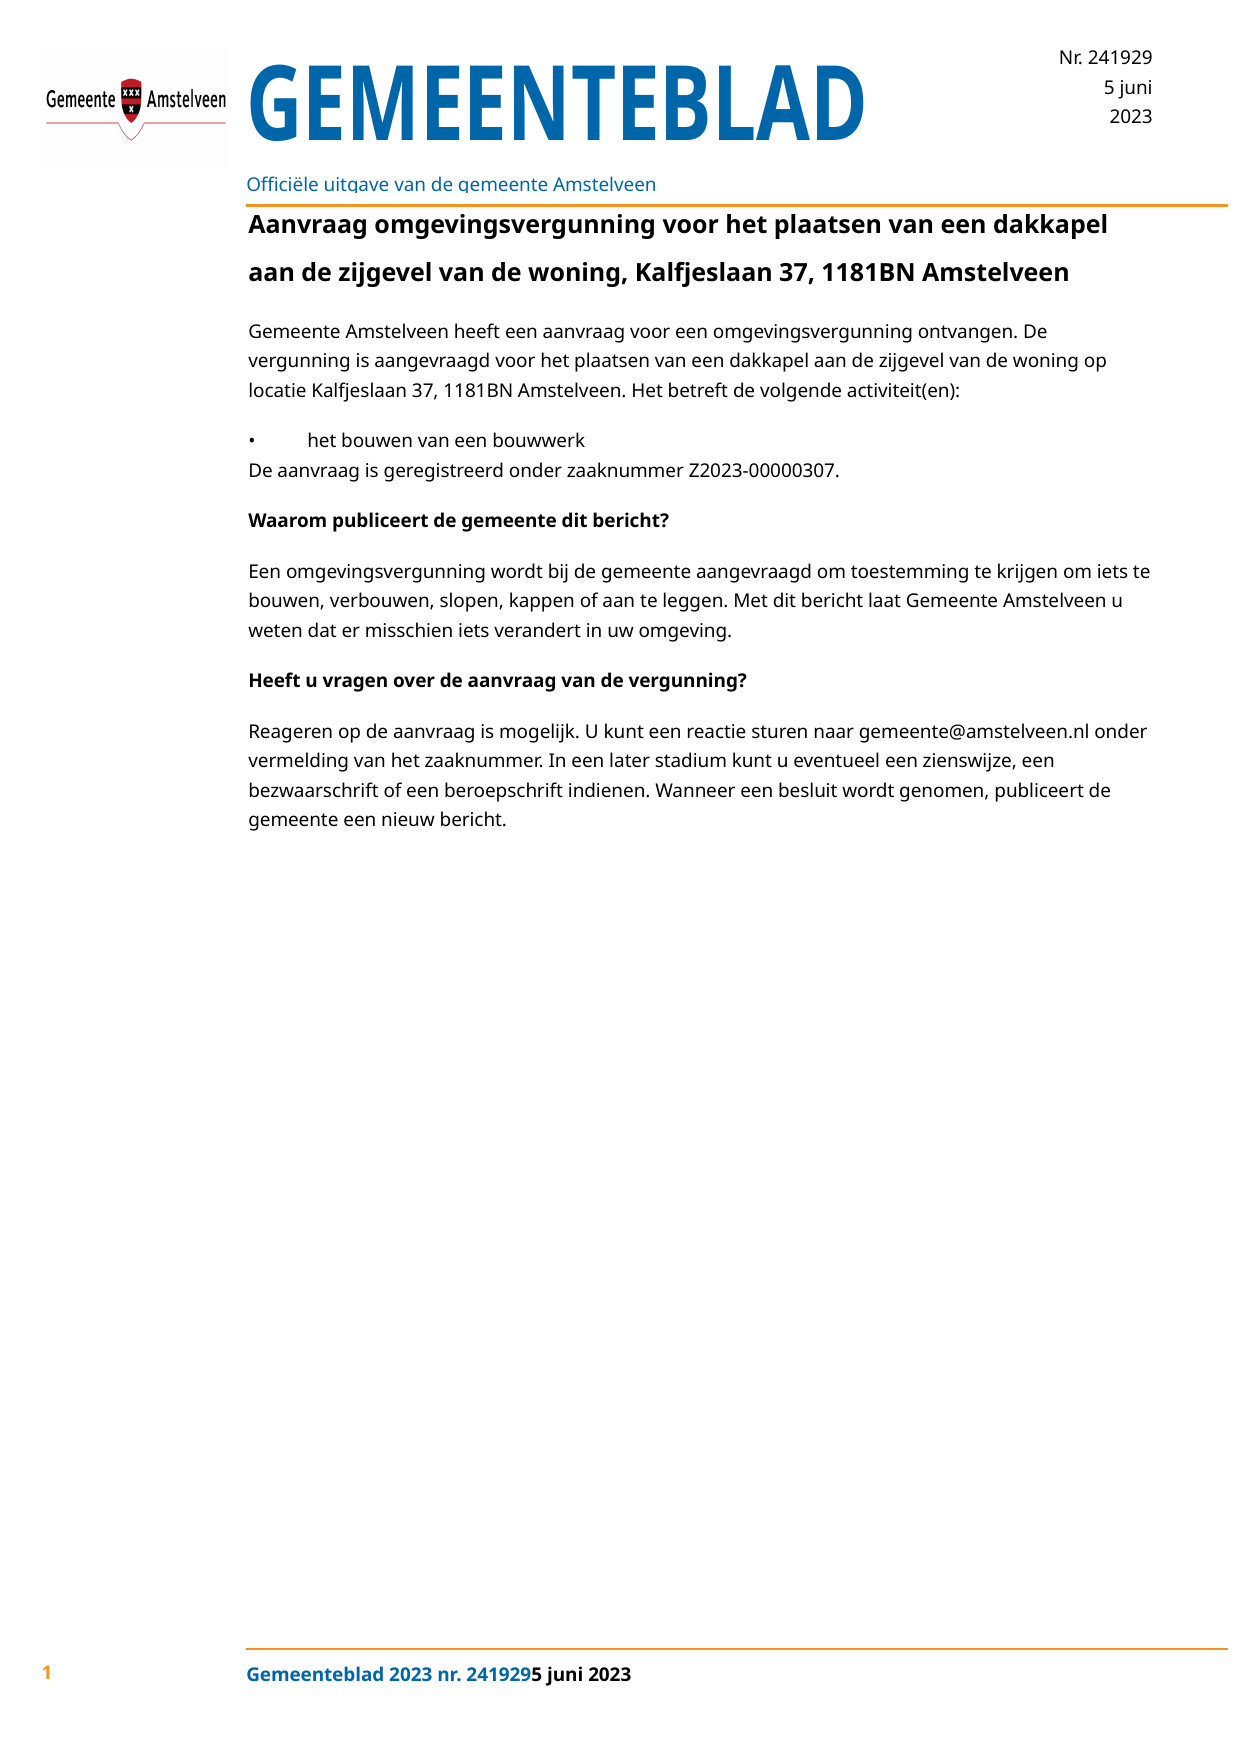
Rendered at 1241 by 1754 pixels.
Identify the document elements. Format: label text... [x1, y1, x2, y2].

text Gemeente Amstelveen heeft een aanvraag voor een omgevingsvergunning ontvangen. De vergunning is aangevraagd voor het plaatsen van een dakkapel aan de zijgevel van de woning op locatie Kalfjeslaan 37, 1181BN Amstelveen. Het betreft de volgende activiteit(en): [248, 318, 1152, 403]
text De aanvraag is geregistreerd onder zaaknummer Z2023-00000307. [248, 457, 1152, 483]
text Reageren op de aanvraag is mogelijk. U kunt een reactie sturen naar gemeente@amstelveen.nl onder vermelding van het zaaknummer. In een later stadium kunt u eventueel een zienswijze, een bezwaarschrift of een beroepschrift indienen. Wanneer een besluit wordt genomen, publiceert de gemeente een nieuw bericht. [248, 718, 1152, 832]
text Een omgevingsvergunning wordt bij de gemeente aangevraagd om toestemming te krijgen om iets te bouwen, verbouwen, slopen, kappen of aan te leggen. Met dit bericht laat Gemeente Amstelveen u weten dat er misschien iets verandert in uw omgeving. [248, 558, 1152, 643]
picture [41, 47, 231, 172]
text Heeft u vragen over de aanvraag van de vergunning? [248, 667, 1152, 693]
list het bouwen van een bouwwerk [248, 427, 1152, 453]
text Aanvraag omgevingsvergunning voor het plaatsen van een dakkapel aan de zijgevel van de woning, Kalfjeslaan 37, 1181BN Amstelveen [248, 207, 1152, 288]
text Waarom publiceert de gemeente dit bericht? [248, 507, 1152, 533]
